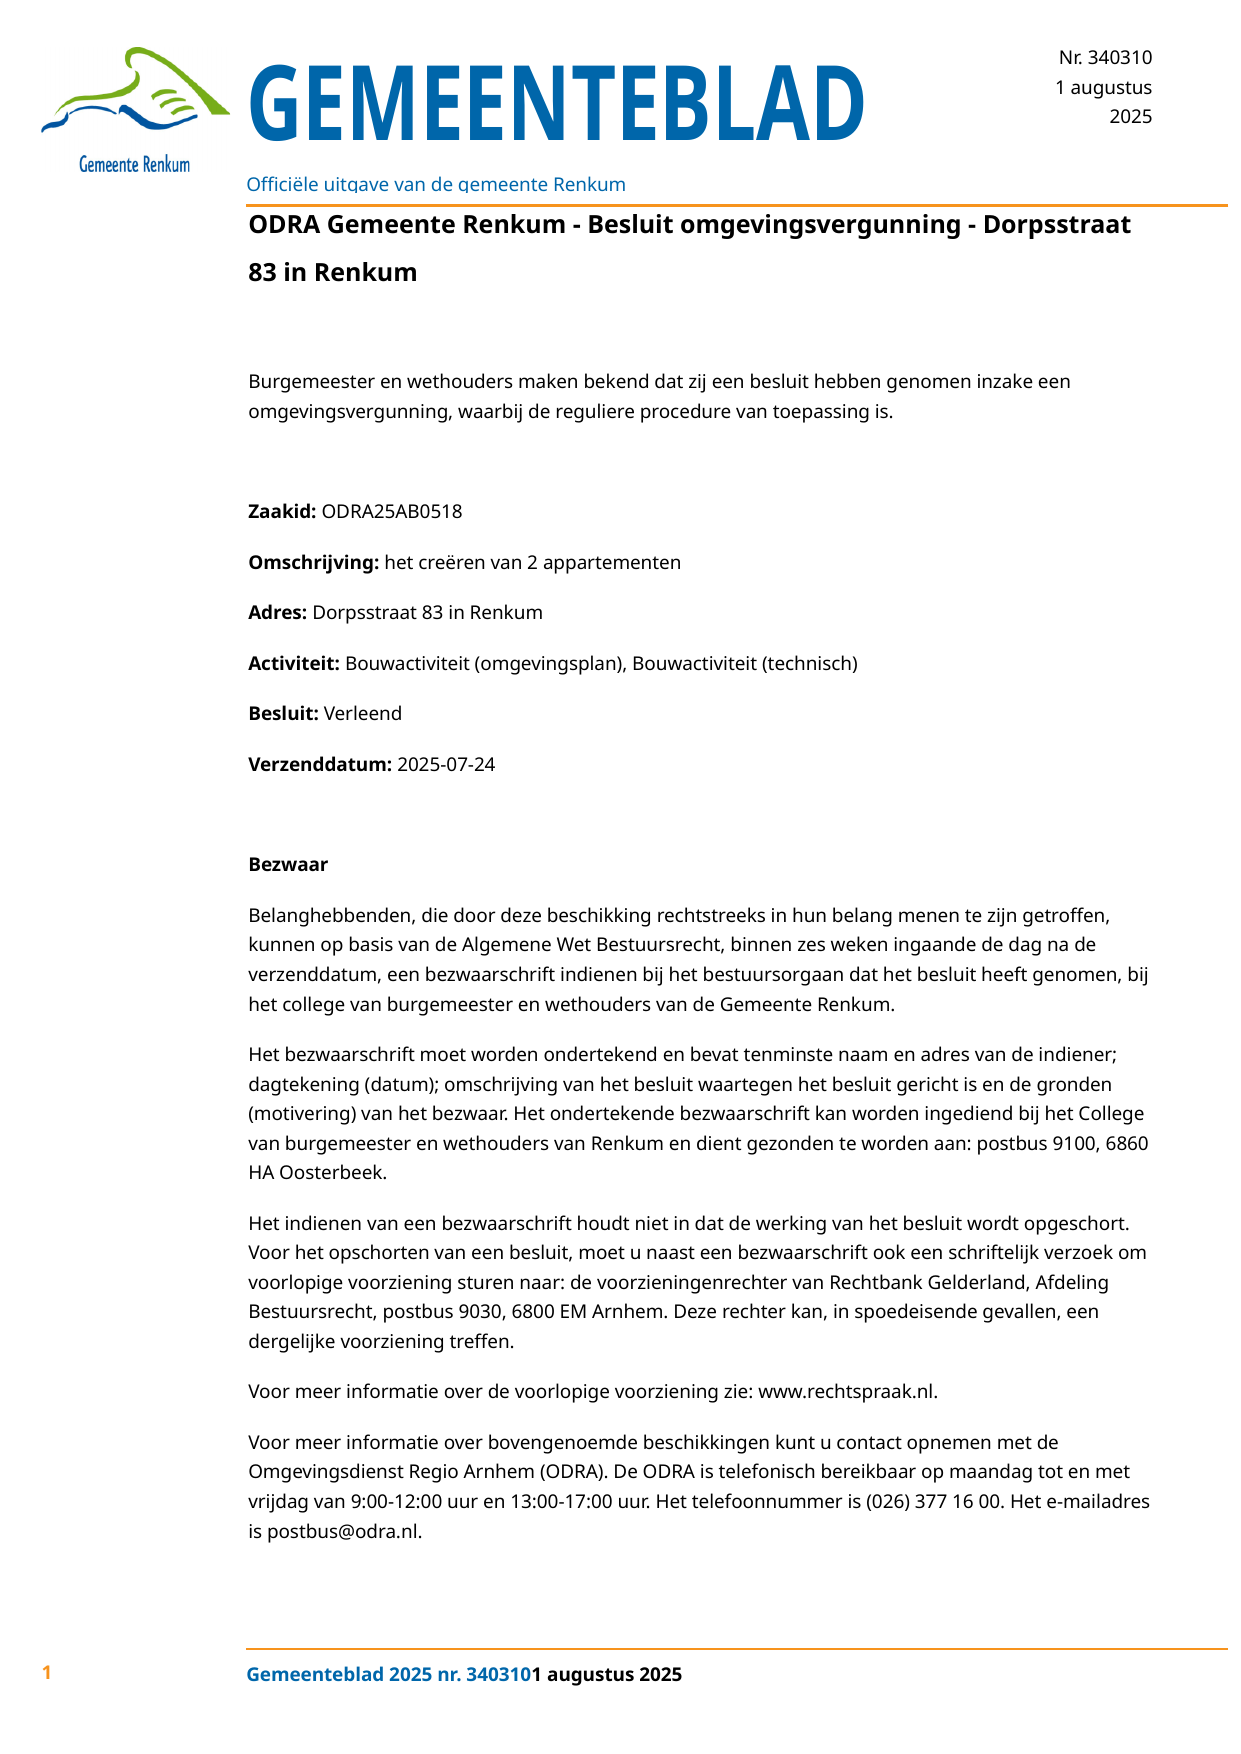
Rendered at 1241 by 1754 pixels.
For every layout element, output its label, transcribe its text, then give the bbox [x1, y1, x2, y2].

text Voor meer informatie over de voorlopige voorziening zie: www.rechtspraak.nl. [248, 1379, 1152, 1404]
picture [41, 47, 231, 172]
text Bezwaar [248, 852, 1152, 877]
text Burgemeester en wethouders maken bekend dat zij een besluit hebben genomen inzake een omgevingsvergunning, waarbij de reguliere procedure van toepassing is. [248, 368, 1152, 424]
text Voor meer informatie over bovengenoemde beschikkingen kunt u contact opnemen met de Omgevingsdienst Regio Arnhem (ODRA). De ODRA is telefonisch bereikbaar op maandag tot en met vrijdag van 9:00-12:00 uur en 13:00-17:00 uur. Het telefoonnummer is (026) 377 16 00. Het e-mailadres is postbus@odra.nl. [248, 1429, 1152, 1544]
text Het indienen van een bezwaarschrift houdt niet in dat de werking van het besluit wordt opgeschort. Voor het opschorten van een besluit, moet u naast een bezwaarschrift ook een schriftelijk verzoek om voorlopige voorziening sturen naar: de voorzieningenrechter van Rechtbank Gelderland, Afdeling Bestuursrecht, postbus 9030, 6800 EM Arnhem. Deze rechter kan, in spoedeisende gevallen, een dergelijke voorziening treffen. [248, 1210, 1152, 1354]
text Verzenddatum: 2025-07-24 [248, 751, 1152, 777]
text Zaakid: ODRA25AB0518 [248, 499, 1152, 524]
text Besluit: Verleend [248, 700, 1152, 726]
text Het bezwaarschrift moet worden ondertekend en bevat tenminste naam en adres van de indiener; dagtekening (datum); omschrijving van het besluit waartegen het besluit gericht is en de gronden (motivering) van het bezwaar. Het ondertekende bezwaarschrift kan worden ingediend bij het College van burgemeester en wethouders van Renkum en dient gezonden te worden aan: postbus 9100, 6860 HA Oosterbeek. [248, 1041, 1152, 1185]
text Omschrijving: het creëren van 2 appartementen [248, 549, 1152, 575]
text Activiteit: Bouwactiviteit (omgevingsplan), Bouwactiviteit (technisch) [248, 650, 1152, 676]
text ODRA Gemeente Renkum - Besluit omgevingsvergunning - Dorpsstraat 83 in Renkum [248, 207, 1152, 288]
text Belanghebbenden, die door deze beschikking rechtstreeks in hun belang menen te zijn getroffen, kunnen op basis van de Algemene Wet Bestuursrecht, binnen zes weken ingaande de dag na de verzenddatum, een bezwaarschrift indienen bij het bestuursorgaan dat het besluit heeft genomen, bij het college van burgemeester en wethouders van de Gemeente Renkum. [248, 902, 1152, 1017]
text Adres: Dorpsstraat 83 in Renkum [248, 599, 1152, 625]
